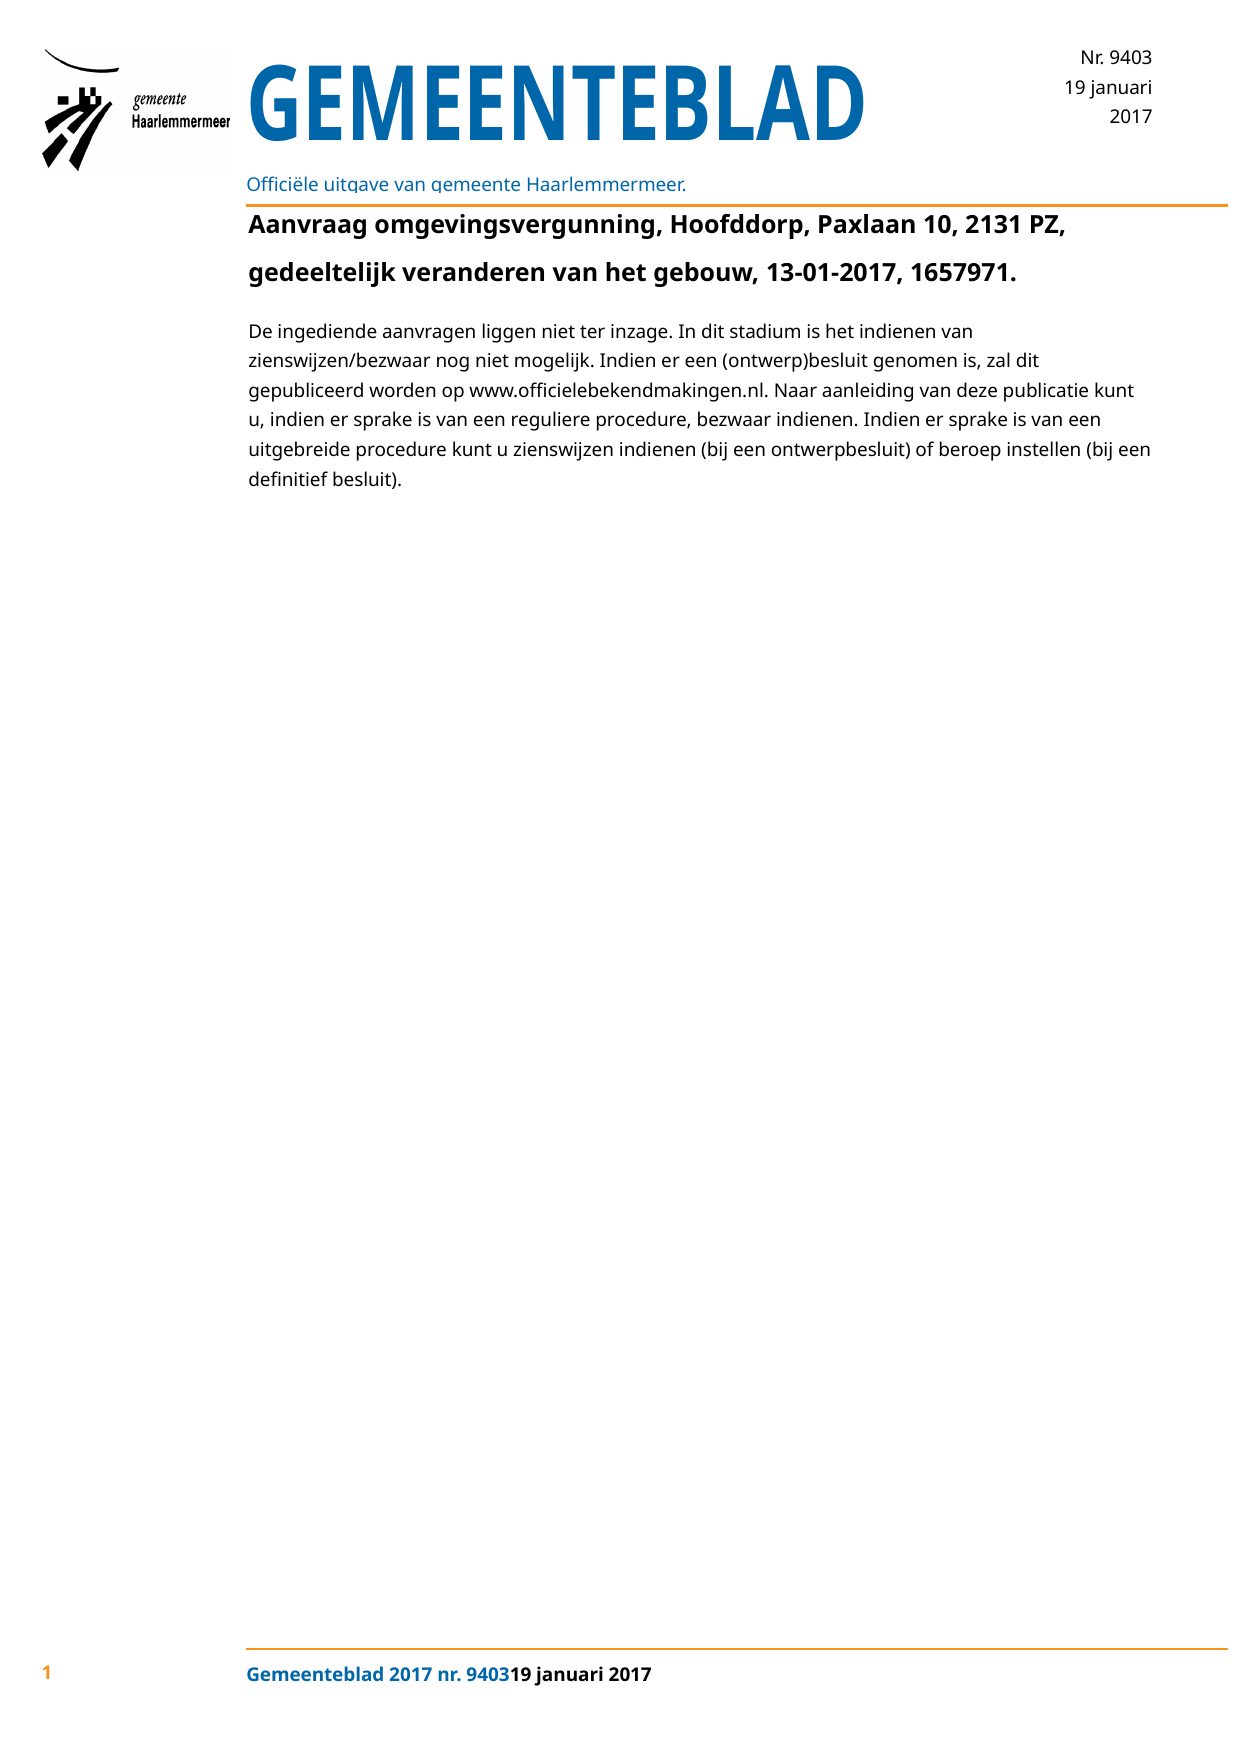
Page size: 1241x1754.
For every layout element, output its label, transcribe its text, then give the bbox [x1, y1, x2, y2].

text Aanvraag omgevingsvergunning, Hoofddorp, Paxlaan 10, 2131 PZ, gedeeltelijk veranderen van het gebouw, 13-01-2017, 1657971. [248, 207, 1152, 288]
text De ingediende aanvragen liggen niet ter inzage. In dit stadium is het indienen van zienswijzen/bezwaar nog niet mogelijk. Indien er een (ontwerp)besluit genomen is, zal dit gepubliceerd worden op www.officielebekendmakingen.nl. Naar aanleiding van deze publicatie kunt u, indien er sprake is van een reguliere procedure, bezwaar indienen. Indien er sprake is van een uitgebreide procedure kunt u zienswijzen indienen (bij een ontwerpbesluit) of beroep instellen (bij een definitief besluit). [248, 318, 1152, 492]
picture [41, 47, 231, 172]
